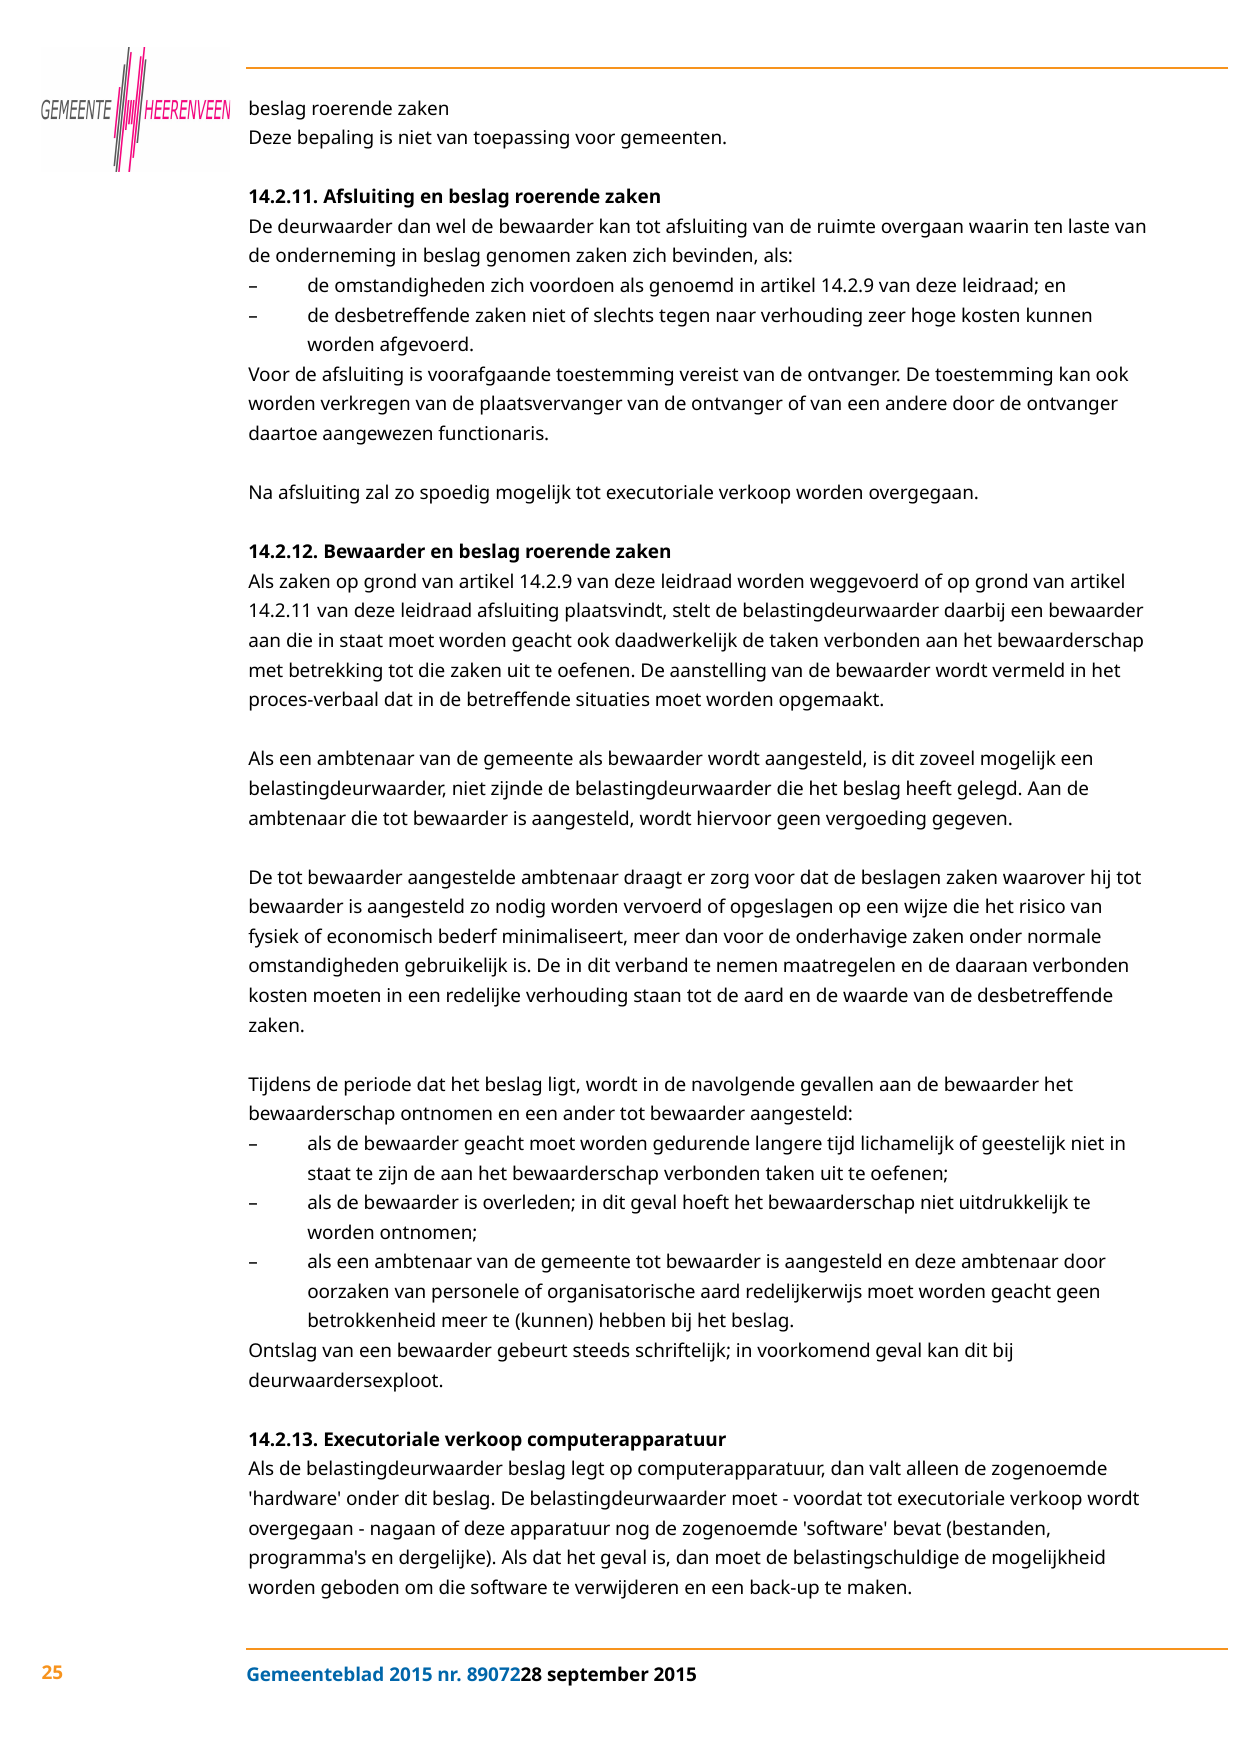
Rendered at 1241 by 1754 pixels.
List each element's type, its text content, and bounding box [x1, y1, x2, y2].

list als de bewaarder geacht moet worden gedurende langere tijd lichamelijk of geestelijk niet in staat te zijn de aan het bewaarderschap verbonden taken uit te oefenen; [248, 1130, 1152, 1186]
text 14.2.12. Bewaarder en beslag roerende zaken [248, 538, 1152, 564]
text De tot bewaarder aangestelde ambtenaar draagt er zorg voor dat de beslagen zaken waarover hij tot bewaarder is aangesteld zo nodig worden vervoerd of opgeslagen op een wijze die het risico van fysiek of economisch bederf minimaliseert, meer dan voor de onderhavige zaken onder normale omstandigheden gebruikelijk is. De in dit verband te nemen maatregelen en de daaraan verbonden kosten moeten in een redelijke verhouding staan tot de aard en de waarde van de desbetreffende zaken. [248, 864, 1152, 1038]
text Als zaken op grond van artikel 14.2.9 van deze leidraad worden weggevoerd of op grond van artikel 14.2.11 van deze leidraad afsluiting plaatsvindt, stelt de belastingdeurwaarder daarbij een bewaarder aan die in staat moet worden geacht ook daadwerkelijk de taken verbonden aan het bewaarderschap met betrekking tot die zaken uit te oefenen. De aanstelling van de bewaarder wordt vermeld in het proces-verbaal dat in de betreffende situaties moet worden opgemaakt. [248, 568, 1152, 712]
text Na afsluiting zal zo spoedig mogelijk tot executoriale verkoop worden overgegaan. [248, 479, 1152, 505]
text 14.2.13. Executoriale verkoop computerapparatuur [248, 1426, 1152, 1452]
text Voor de afsluiting is voorafgaande toestemming vereist van de ontvanger. De toestemming kan ook worden verkregen van de plaatsvervanger van de ontvanger of van een andere door de ontvanger daartoe aangewezen functionaris. [248, 361, 1152, 446]
list de desbetreffende zaken niet of slechts tegen naar verhouding zeer hoge kosten kunnen worden afgevoerd. [248, 302, 1152, 357]
text De deurwaarder dan wel de bewaarder kan tot afsluiting van de ruimte overgaan waarin ten laste van de onderneming in beslag genomen zaken zich bevinden, als: [248, 213, 1152, 268]
text Als de belastingdeurwaarder beslag legt op computerapparatuur, dan valt alleen de zogenoemde 'hardware' onder dit beslag. De belastingdeurwaarder moet - voordat tot executoriale verkoop wordt overgegaan - nagaan of deze apparatuur nog de zogenoemde 'software' bevat (bestanden, programma's en dergelijke). Als dat het geval is, dan moet de belastingschuldige de mogelijkheid worden geboden om die software te verwijderen en een back-up te maken. [248, 1456, 1152, 1600]
text Ontslag van een bewaarder gebeurt steeds schriftelijk; in voorkomend geval kan dit bij deurwaardersexploot. [248, 1337, 1152, 1393]
list als de bewaarder is overleden; in dit geval hoeft het bewaarderschap niet uitdrukkelijk te worden ontnomen; [248, 1189, 1152, 1245]
text 14.2.11. Afsluiting en beslag roerende zaken [248, 183, 1152, 209]
text Als een ambtenaar van de gemeente als bewaarder wordt aangesteld, is dit zoveel mogelijk een belastingdeurwaarder, niet zijnde de belastingdeurwaarder die het beslag heeft gelegd. Aan de ambtenaar die tot bewaarder is aangesteld, wordt hiervoor geen vergoeding gegeven. [248, 746, 1152, 831]
text beslag roerende zaken [248, 95, 1152, 121]
text Deze bepaling is niet van toepassing voor gemeenten. [248, 124, 1152, 150]
list als een ambtenaar van de gemeente tot bewaarder is aangesteld en deze ambtenaar door oorzaken van personele of organisatorische aard redelijkerwijs moet worden geacht geen betrokkenheid meer te (kunnen) hebben bij het beslag. [248, 1248, 1152, 1333]
picture [41, 47, 231, 172]
text Tijdens de periode dat het beslag ligt, wordt in de navolgende gevallen aan de bewaarder het bewaarderschap ontnomen en een ander tot bewaarder aangesteld: [248, 1071, 1152, 1126]
list de omstandigheden zich voordoen als genoemd in artikel 14.2.9 van deze leidraad; en [248, 272, 1152, 298]
